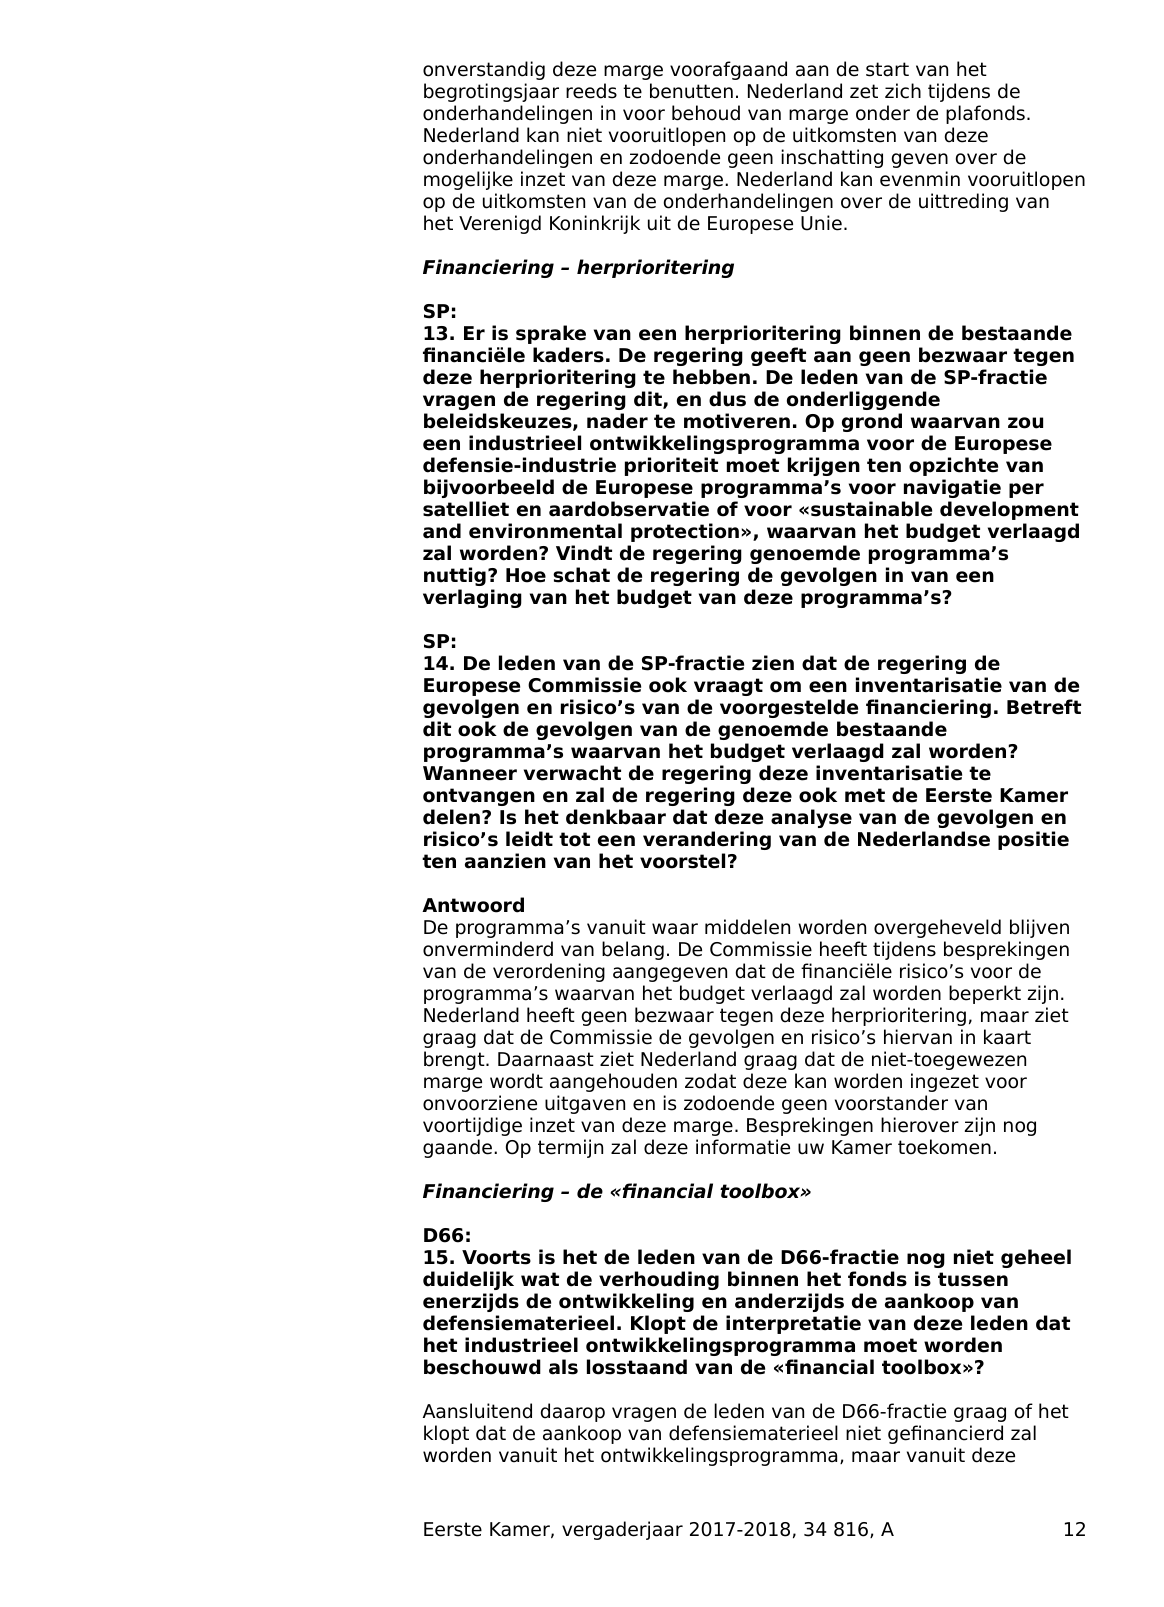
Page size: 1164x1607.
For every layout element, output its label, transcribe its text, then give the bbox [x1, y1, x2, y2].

text 15. Voorts is het de leden van de D66-fractie nog niet geheel duidelijk wat de verhouding binnen het fonds is tussen enerzijds de ontwikkeling en anderzijds de aankoop van defensiematerieel. Klopt de interpretatie van deze leden dat het industrieel ontwikkelingsprogramma moet worden beschouwd als losstaand van de «financial toolbox»? [422, 1247, 1087, 1379]
subtitle Financiering – de «financial toolbox» [422, 1181, 1087, 1203]
text SP: [422, 301, 1087, 323]
text 13. Er is sprake van een herprioritering binnen de bestaande financiële kaders. De regering geeft aan geen bezwaar tegen deze herprioritering te hebben. De leden van de SP-fractie vragen de regering dit, en dus de onderliggende beleidskeuzes, nader te motiveren. Op grond waarvan zou een industrieel ontwikkelingsprogramma voor de Europese defensie-industrie prioriteit moet krijgen ten opzichte van bijvoorbeeld de Europese programma’s voor navigatie per satelliet en aardobservatie of voor «sustainable development and environmental protection», waarvan het budget verlaagd zal worden? Vindt de regering genoemde programma’s nuttig? Hoe schat de regering de gevolgen in van een verlaging van het budget van deze programma’s? [422, 323, 1087, 609]
text SP: [422, 631, 1087, 653]
text De programma’s vanuit waar middelen worden overgeheveld blijven onverminderd van belang. De Commissie heeft tijdens besprekingen van de verordening aangegeven dat de financiële risico’s voor de programma’s waarvan het budget verlaagd zal worden beperkt zijn. Nederland heeft geen bezwaar tegen deze herprioritering, maar ziet graag dat de Commissie de gevolgen en risico’s hiervan in kaart brengt. Daarnaast ziet Nederland graag dat de niet-toegewezen marge wordt aangehouden zodat deze kan worden ingezet voor onvoorziene uitgaven en is zodoende geen voorstander van voortijdige inzet van deze marge. Besprekingen hierover zijn nog gaande. Op termijn zal deze informatie uw Kamer toekomen. [422, 917, 1087, 1159]
text Antwoord [422, 895, 1087, 917]
text Aansluitend daarop vragen de leden van de D66-fractie graag of het klopt dat de aankoop van defensiematerieel niet gefinancierd zal worden vanuit het ontwikkelingsprogramma, maar vanuit deze [422, 1401, 1087, 1467]
text 14. De leden van de SP-fractie zien dat de regering de Europese Commissie ook vraagt om een inventarisatie van de gevolgen en risico’s van de voorgestelde financiering. Betreft dit ook de gevolgen van de genoemde bestaande programma’s waarvan het budget verlaagd zal worden? Wanneer verwacht de regering deze inventarisatie te ontvangen en zal de regering deze ook met de Eerste Kamer delen? Is het denkbaar dat deze analyse van de gevolgen en risico’s leidt tot een verandering van de Nederlandse positie ten aanzien van het voorstel? [422, 653, 1087, 873]
text onverstandig deze marge voorafgaand aan de start van het begrotingsjaar reeds te benutten. Nederland zet zich tijdens de onderhandelingen in voor behoud van marge onder de plafonds. Nederland kan niet vooruitlopen op de uitkomsten van deze onderhandelingen en zodoende geen inschatting geven over de mogelijke inzet van deze marge. Nederland kan evenmin vooruitlopen op de uitkomsten van de onderhandelingen over de uittreding van het Verenigd Koninkrijk uit de Europese Unie. [422, 59, 1087, 235]
subtitle Financiering – herprioritering [422, 257, 1087, 279]
text D66: [422, 1225, 1087, 1247]
